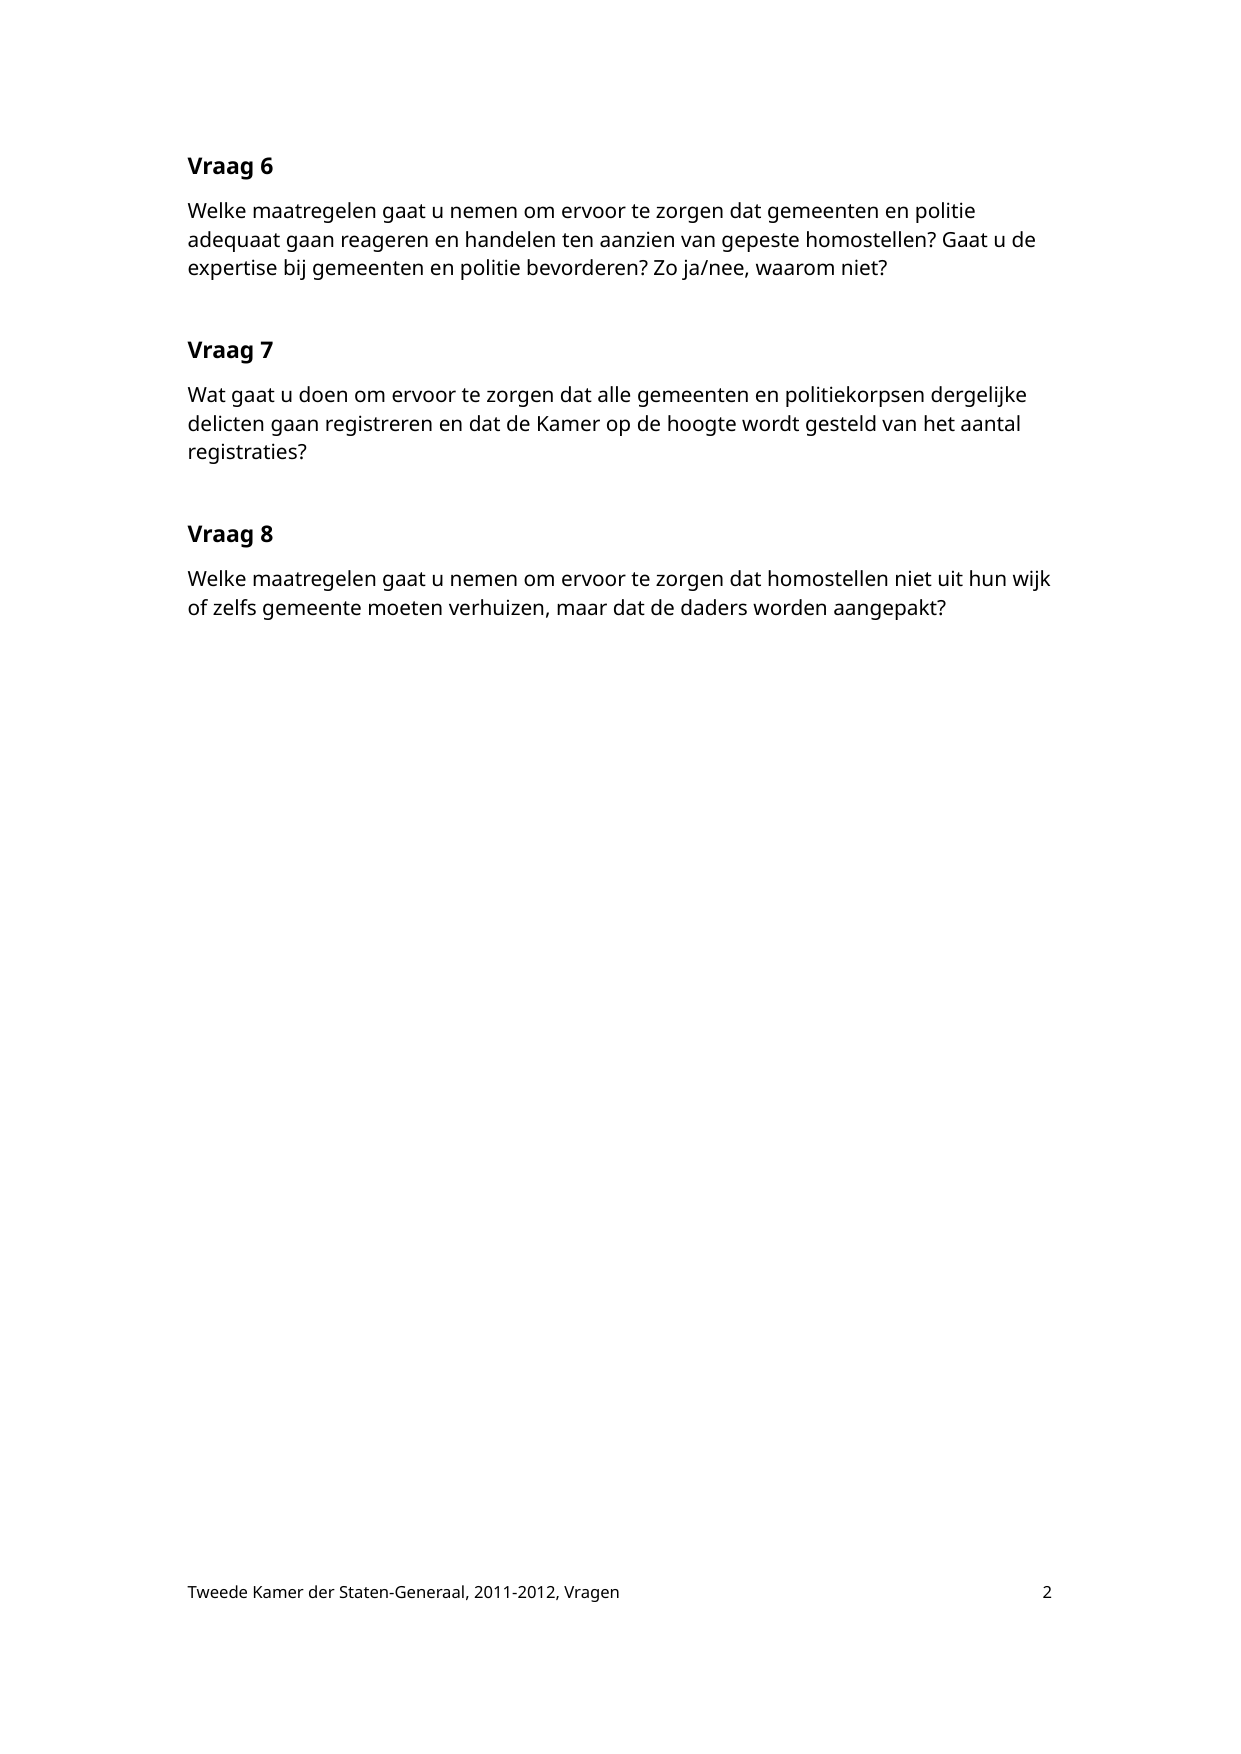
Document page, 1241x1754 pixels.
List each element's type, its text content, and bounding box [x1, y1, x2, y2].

subtitle Vraag 6 [187, 150, 1053, 181]
text Welke maatregelen gaat u nemen om ervoor te zorgen dat homostellen niet uit hun wijk of zelfs gemeente moeten verhuizen, maar dat de daders worden aangepakt? [187, 564, 1053, 621]
text Wat gaat u doen om ervoor te zorgen dat alle gemeenten en politiekorpsen dergelijke delicten gaan registreren en dat de Kamer op de hoogte wordt gesteld van het aantal registraties? [187, 380, 1053, 466]
subtitle Vraag 8 [187, 518, 1053, 549]
text Welke maatregelen gaat u nemen om ervoor te zorgen dat gemeenten en politie adequaat gaan reageren en handelen ten aanzien van gepeste homostellen? Gaat u de expertise bij gemeenten en politie bevorderen? Zo ja/nee, waarom niet? [187, 196, 1053, 282]
subtitle Vraag 7 [187, 334, 1053, 365]
